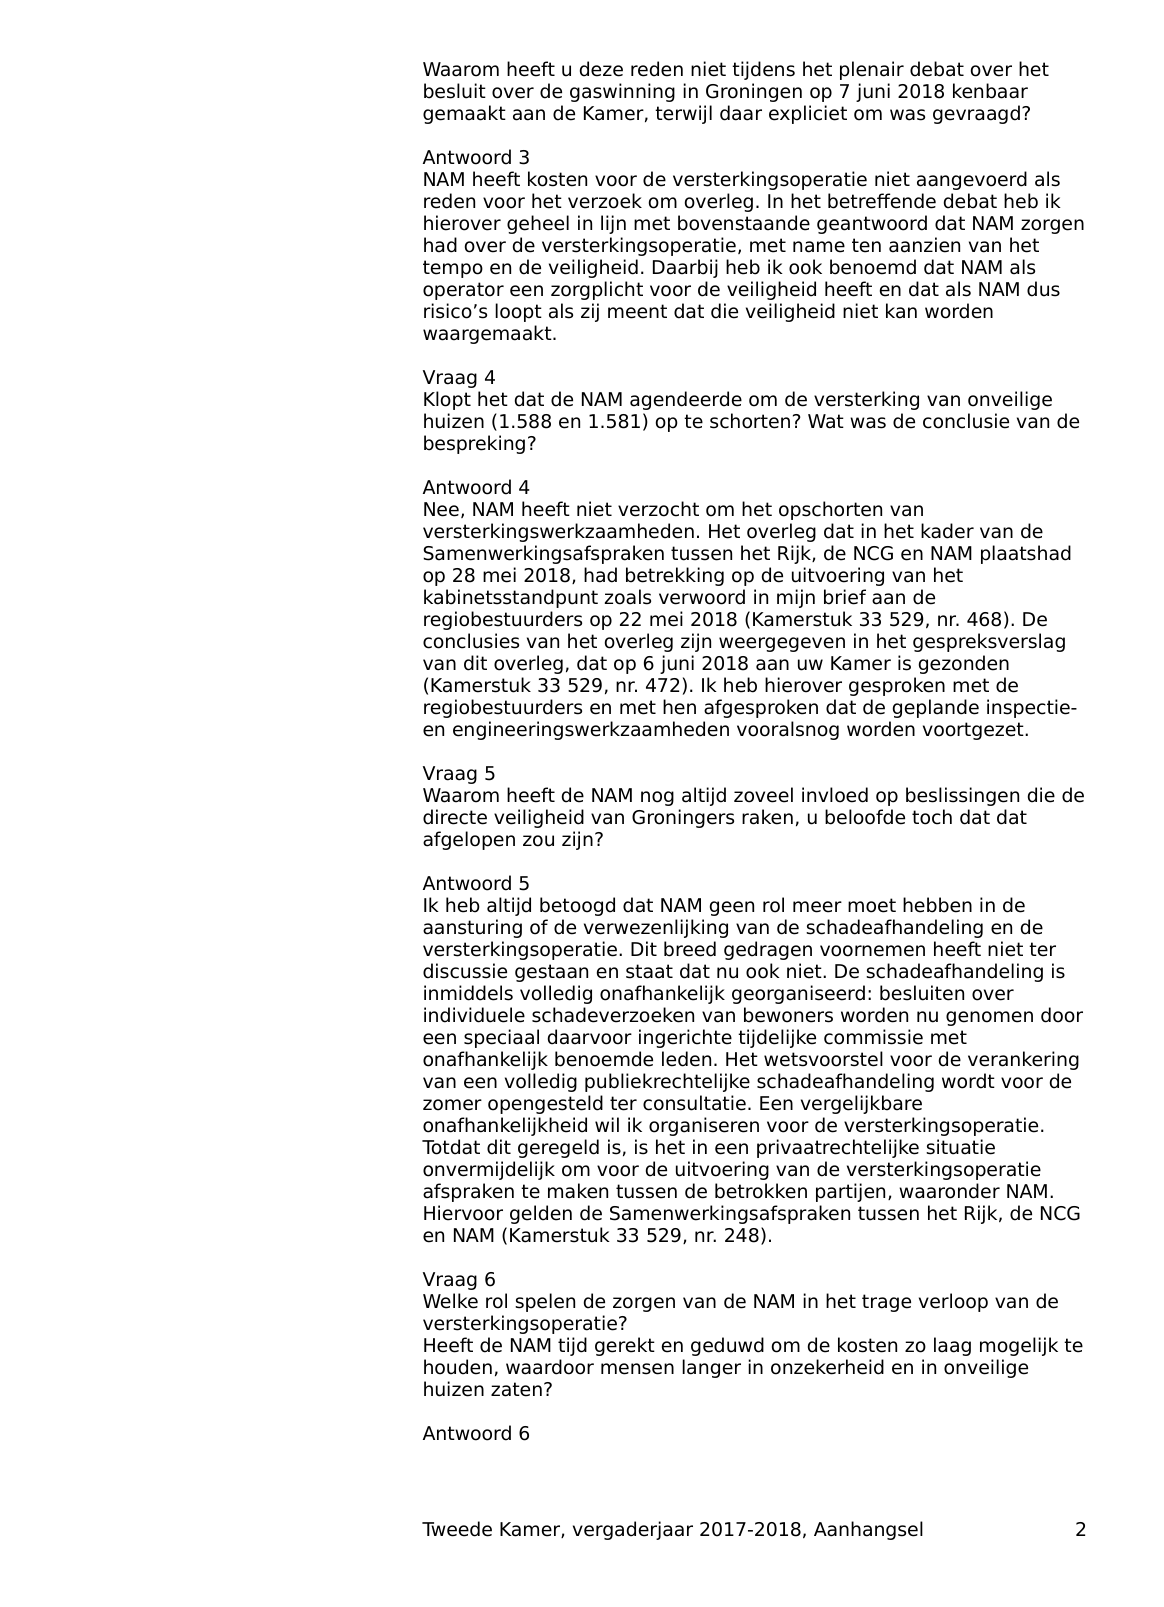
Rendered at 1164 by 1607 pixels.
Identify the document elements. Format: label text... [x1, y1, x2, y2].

text Vraag 5 [422, 763, 1087, 785]
text Antwoord 4 [422, 477, 1087, 499]
text Ik heb altijd betoogd dat NAM geen rol meer moet hebben in de aansturing of de verwezenlijking van de schadeafhandeling en de versterkingsoperatie. Dit breed gedragen voornemen heeft niet ter discussie gestaan en staat dat nu ook niet. De schadeafhandeling is inmiddels volledig onafhankelijk georganiseerd: besluiten over individuele schadeverzoeken van bewoners worden nu genomen door een speciaal daarvoor ingerichte tijdelijke commissie met onafhankelijk benoemde leden. Het wetsvoorstel voor de verankering van een volledig publiekrechtelijke schadeafhandeling wordt voor de zomer opengesteld ter consultatie. Een vergelijkbare onafhankelijkheid wil ik organiseren voor de versterkingsoperatie. Totdat dit geregeld is, is het in een privaatrechtelijke situatie onvermijdelijk om voor de uitvoering van de versterkingsoperatie afspraken te maken tussen de betrokken partijen, waaronder NAM. Hiervoor gelden de Samenwerkingsafspraken tussen het Rijk, de NCG en NAM (Kamerstuk 33 529, nr. 248). [422, 895, 1087, 1247]
text Antwoord 5 [422, 873, 1087, 895]
text Vraag 4 [422, 367, 1087, 389]
text NAM heeft kosten voor de versterkingsoperatie niet aangevoerd als reden voor het verzoek om overleg. In het betreffende debat heb ik hierover geheel in lijn met bovenstaande geantwoord dat NAM zorgen had over de versterkingsoperatie, met name ten aanzien van het tempo en de veiligheid. Daarbij heb ik ook benoemd dat NAM als operator een zorgplicht voor de veiligheid heeft en dat als NAM dus risico’s loopt als zij meent dat die veiligheid niet kan worden waargemaakt. [422, 169, 1087, 345]
text Waarom heeft u deze reden niet tijdens het plenair debat over het besluit over de gaswinning in Groningen op 7 juni 2018 kenbaar gemaakt aan de Kamer, terwijl daar expliciet om was gevraagd? [422, 59, 1087, 125]
text Vraag 6 [422, 1269, 1087, 1291]
text Antwoord 3 [422, 147, 1087, 169]
text Heeft de NAM tijd gerekt en geduwd om de kosten zo laag mogelijk te houden, waardoor mensen langer in onzekerheid en in onveilige huizen zaten? [422, 1335, 1087, 1401]
text Nee, NAM heeft niet verzocht om het opschorten van versterkingswerkzaamheden. Het overleg dat in het kader van de Samenwerkingsafspraken tussen het Rijk, de NCG en NAM plaatshad op 28 mei 2018, had betrekking op de uitvoering van het kabinetsstandpunt zoals verwoord in mijn brief aan de regiobestuurders op 22 mei 2018 (Kamerstuk 33 529, nr. 468). De conclusies van het overleg zijn weergegeven in het gespreksverslag van dit overleg, dat op 6 juni 2018 aan uw Kamer is gezonden (Kamerstuk 33 529, nr. 472). Ik heb hierover gesproken met de regiobestuurders en met hen afgesproken dat de geplande inspectie- en engineeringswerkzaamheden vooralsnog worden voortgezet. [422, 499, 1087, 741]
text Waarom heeft de NAM nog altijd zoveel invloed op beslissingen die de directe veiligheid van Groningers raken, u beloofde toch dat dat afgelopen zou zijn? [422, 785, 1087, 851]
text Klopt het dat de NAM agendeerde om de versterking van onveilige huizen (1.588 en 1.581) op te schorten? Wat was de conclusie van de bespreking? [422, 389, 1087, 455]
text Antwoord 6 [422, 1423, 1087, 1445]
text Welke rol spelen de zorgen van de NAM in het trage verloop van de versterkingsoperatie? [422, 1291, 1087, 1335]
